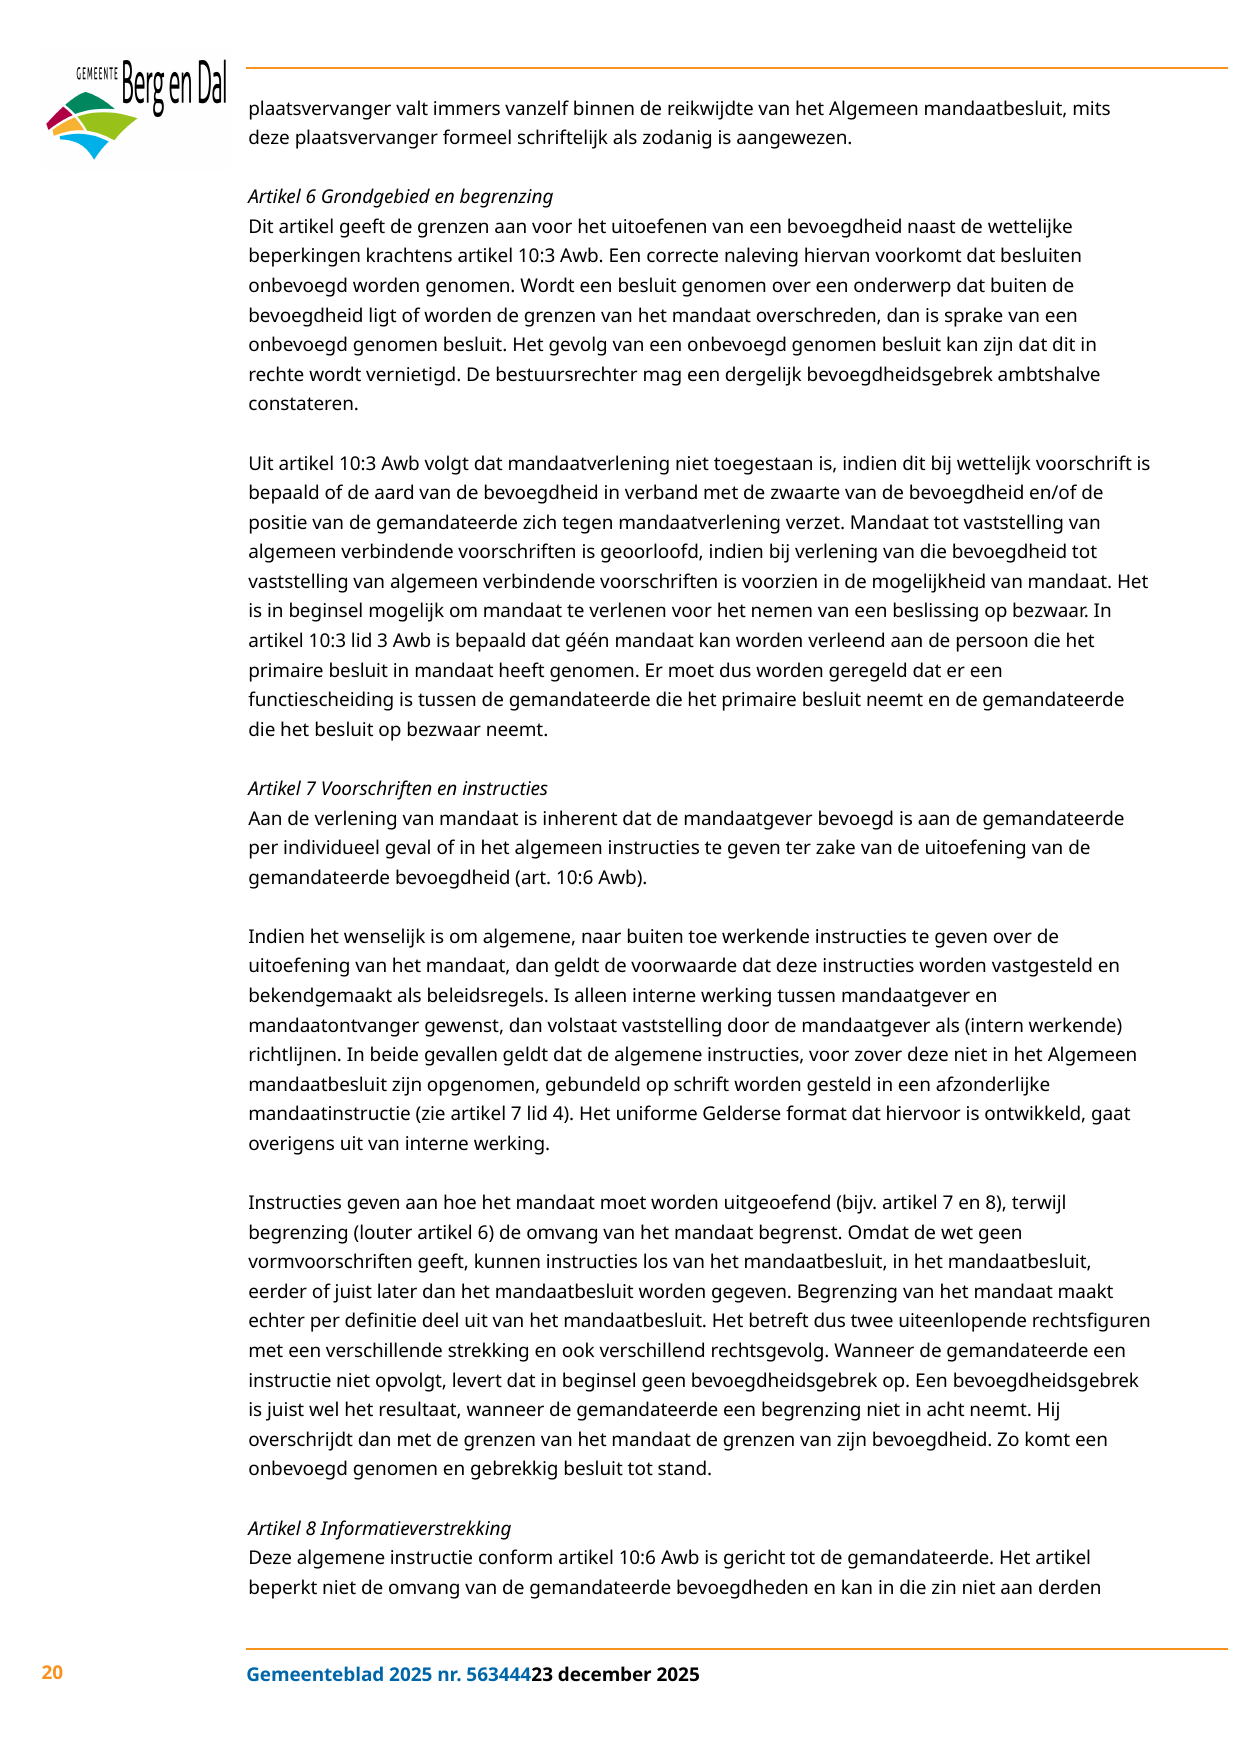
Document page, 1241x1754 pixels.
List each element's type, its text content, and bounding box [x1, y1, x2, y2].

text Dit artikel geeft de grenzen aan voor het uitoefenen van een bevoegdheid naast de wettelijke beperkingen krachtens artikel 10:3 Awb. Een correcte naleving hiervan voorkomt dat besluiten onbevoegd worden genomen. Wordt een besluit genomen over een onderwerp dat buiten de bevoegdheid ligt of worden de grenzen van het mandaat overschreden, dan is sprake van een onbevoegd genomen besluit. Het gevolg van een onbevoegd genomen besluit kan zijn dat dit in rechte wordt vernietigd. De bestuursrechter mag een dergelijk bevoegdheidsgebrek ambtshalve constateren. [248, 213, 1152, 416]
text Deze algemene instructie conform artikel 10:6 Awb is gericht tot de gemandateerde. Het artikel beperkt niet de omvang van de gemandateerde bevoegdheden en kan in die zin niet aan derden [248, 1544, 1152, 1600]
text Artikel 8 Informatieverstrekking [248, 1515, 1152, 1541]
picture [41, 47, 231, 172]
text Indien het wenselijk is om algemene, naar buiten toe werkende instructies te geven over de uitoefening van het mandaat, dan geldt de voorwaarde dat deze instructies worden vastgesteld en bekendgemaakt als beleidsregels. Is alleen interne werking tussen mandaatgever en mandaatontvanger gewenst, dan volstaat vaststelling door de mandaatgever als (intern werkende) richtlijnen. In beide gevallen geldt dat de algemene instructies, voor zover deze niet in het Algemeen mandaatbesluit zijn opgenomen, gebundeld op schrift worden gesteld in een afzonderlijke mandaatinstructie (zie artikel 7 lid 4). Het uniforme Gelderse format dat hiervoor is ontwikkeld, gaat overigens uit van interne werking. [248, 923, 1152, 1156]
text Artikel 7 Voorschriften en instructies [248, 775, 1152, 801]
text Aan de verlening van mandaat is inherent dat de mandaatgever bevoegd is aan de gemandateerde per individueel geval of in het algemeen instructies te geven ter zake van de uitoefening van de gemandateerde bevoegdheid (art. 10:6 Awb). [248, 805, 1152, 890]
text Artikel 6 Grondgebied en begrenzing [248, 183, 1152, 209]
text plaatsvervanger valt immers vanzelf binnen de reikwijdte van het Algemeen mandaatbesluit, mits deze plaatsvervanger formeel schriftelijk als zodanig is aangewezen. [248, 95, 1152, 150]
text Instructies geven aan hoe het mandaat moet worden uitgeoefend (bijv. artikel 7 en 8), terwijl begrenzing (louter artikel 6) de omvang van het mandaat begrenst. Omdat de wet geen vormvoorschriften geeft, kunnen instructies los van het mandaatbesluit, in het mandaatbesluit, eerder of juist later dan het mandaatbesluit worden gegeven. Begrenzing van het mandaat maakt echter per definitie deel uit van het mandaatbesluit. Het betreft dus twee uiteenlopende rechtsfiguren met een verschillende strekking en ook verschillend rechtsgevolg. Wanneer de gemandateerde een instructie niet opvolgt, levert dat in beginsel geen bevoegdheidsgebrek op. Een bevoegdheidsgebrek is juist wel het resultaat, wanneer de gemandateerde een begrenzing niet in acht neemt. Hij overschrijdt dan met de grenzen van het mandaat de grenzen van zijn bevoegdheid. Zo komt een onbevoegd genomen en gebrekkig besluit tot stand. [248, 1189, 1152, 1481]
text Uit artikel 10:3 Awb volgt dat mandaatverlening niet toegestaan is, indien dit bij wettelijk voorschrift is bepaald of de aard van de bevoegdheid in verband met de zwaarte van de bevoegdheid en/of de positie van de gemandateerde zich tegen mandaatverlening verzet. Mandaat tot vaststelling van algemeen verbindende voorschriften is geoorloofd, indien bij verlening van die bevoegdheid tot vaststelling van algemeen verbindende voorschriften is voorzien in de mogelijkheid van mandaat. Het is in beginsel mogelijk om mandaat te verlenen voor het nemen van een beslissing op bezwaar. In artikel 10:3 lid 3 Awb is bepaald dat géén mandaat kan worden verleend aan de persoon die het primaire besluit in mandaat heeft genomen. Er moet dus worden geregeld dat er een functiescheiding is tussen de gemandateerde die het primaire besluit neemt en de gemandateerde die het besluit op bezwaar neemt. [248, 450, 1152, 742]
